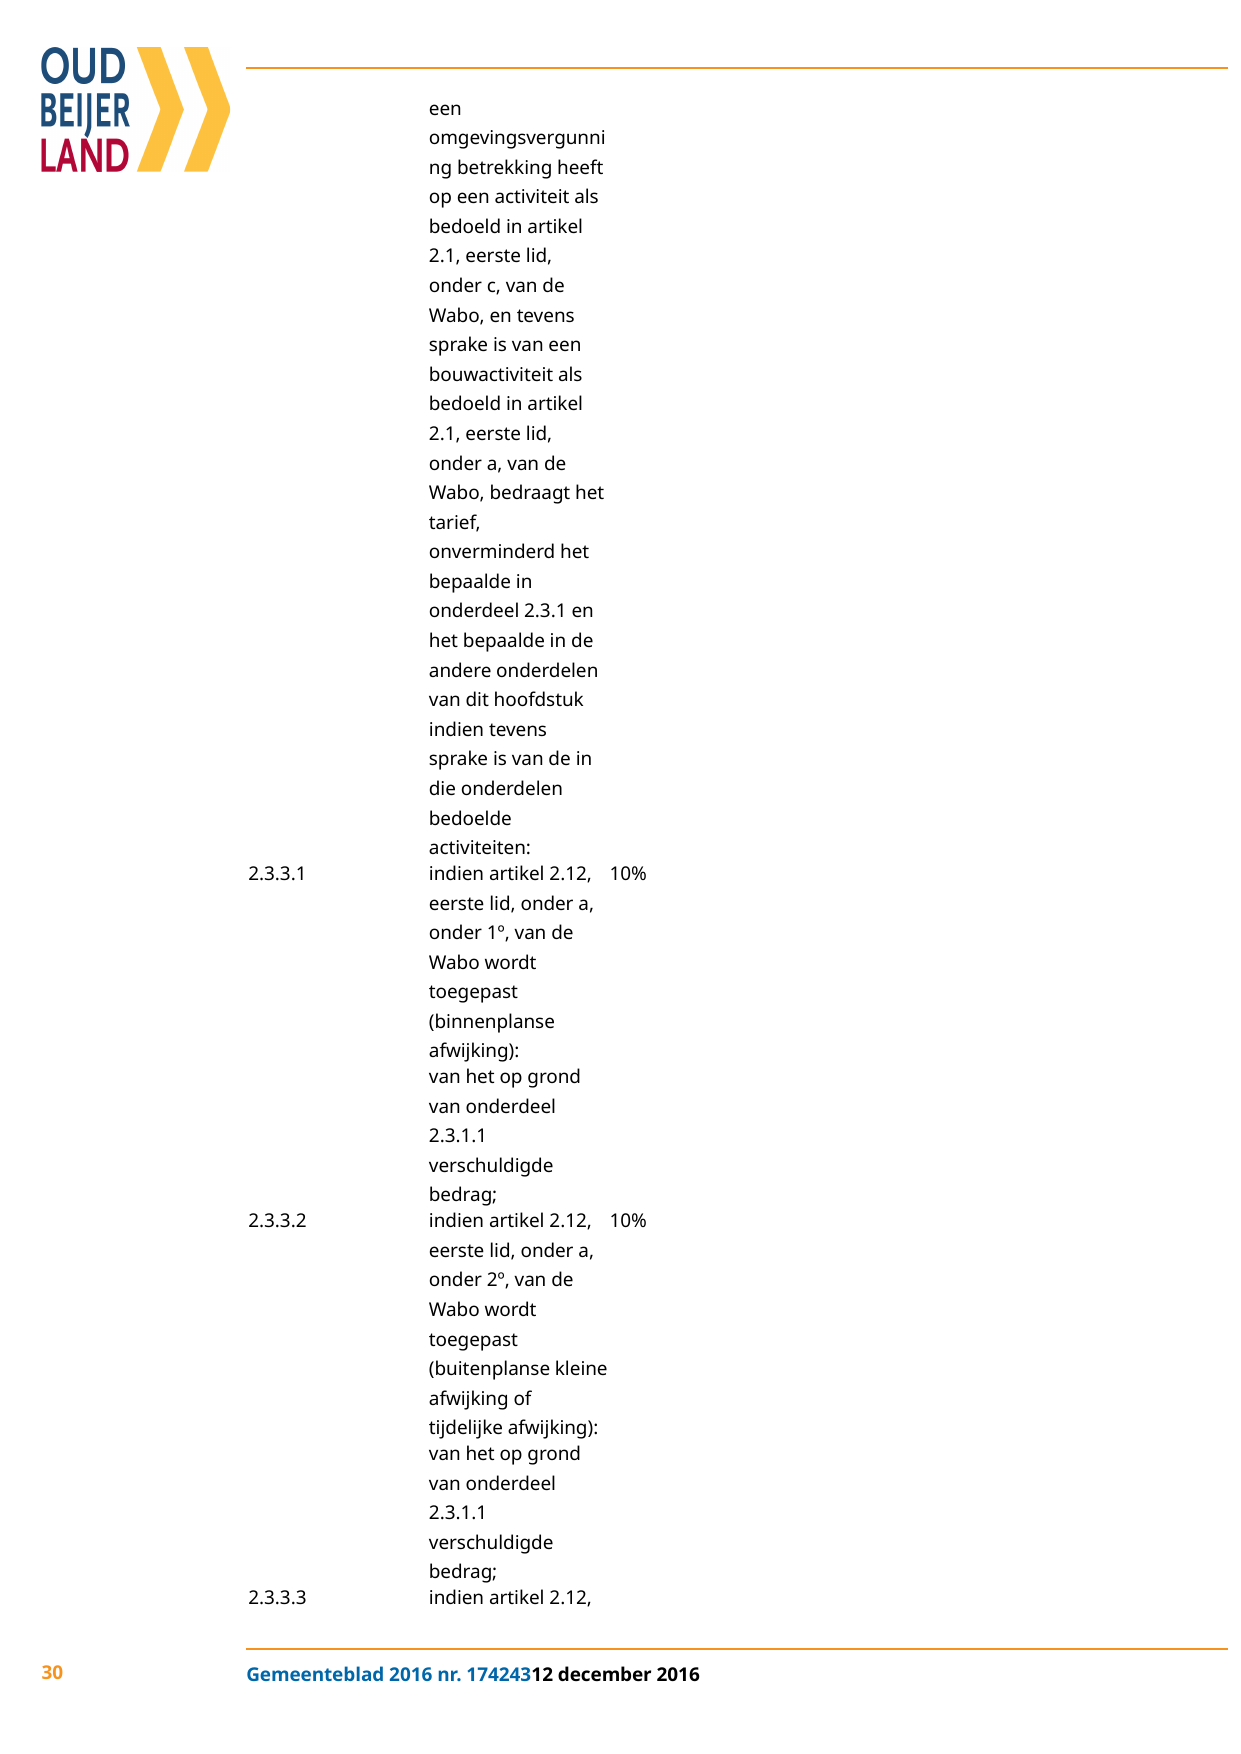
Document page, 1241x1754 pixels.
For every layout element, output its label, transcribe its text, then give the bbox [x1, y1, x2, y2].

table_cell [790, 1584, 971, 1610]
table_cell indien artikel 2.12, [429, 1584, 609, 1610]
picture [41, 47, 231, 172]
table_cell indien artikel 2.12, eerste lid, onder a, onder 2º, van de Wabo wordt toegepast (buitenplanse kleine afwijking of tijdelijke afwijking): [429, 1208, 609, 1440]
table_cell [248, 1063, 429, 1207]
table_cell [609, 1063, 790, 1207]
table_cell 2.3.3.2 [248, 1208, 429, 1440]
table_cell [609, 1440, 790, 1584]
table_cell [248, 1440, 429, 1584]
table_cell [790, 1208, 971, 1440]
table_cell 10% [609, 860, 790, 1063]
table_cell [609, 95, 790, 860]
table_cell [790, 860, 971, 1063]
table_cell van het op grond van onderdeel 2.3.1.1 verschuldigde bedrag; [429, 1440, 609, 1584]
table_cell [248, 95, 429, 860]
table_cell [790, 1063, 971, 1207]
table_cell 10% [609, 1208, 790, 1440]
table_cell indien artikel 2.12, eerste lid, onder a, onder 1º, van de Wabo wordt toegepast (binnenplanse afwijking): [429, 860, 609, 1063]
table_cell een omgevingsvergunning betrekking heeft op een activiteit als bedoeld in artikel 2.1, eerste lid, onder c, van de Wabo, en tevens sprake is van een bouwactiviteit als bedoeld in artikel 2.1, eerste lid, onder a, van de Wabo, bedraagt het tarief, onverminderd het bepaalde in onderdeel 2.3.1 en het bepaalde in de andere onderdelen van dit hoofdstuk indien tevens sprake is van de in die onderdelen bedoelde activiteiten: [429, 95, 609, 860]
table_cell 2.3.3.3 [248, 1584, 429, 1610]
table_cell 2.3.3.1 [248, 860, 429, 1063]
table_cell [790, 1440, 971, 1584]
table_cell [609, 1584, 790, 1610]
table_cell van het op grond van onderdeel 2.3.1.1 verschuldigde bedrag; [429, 1063, 609, 1207]
